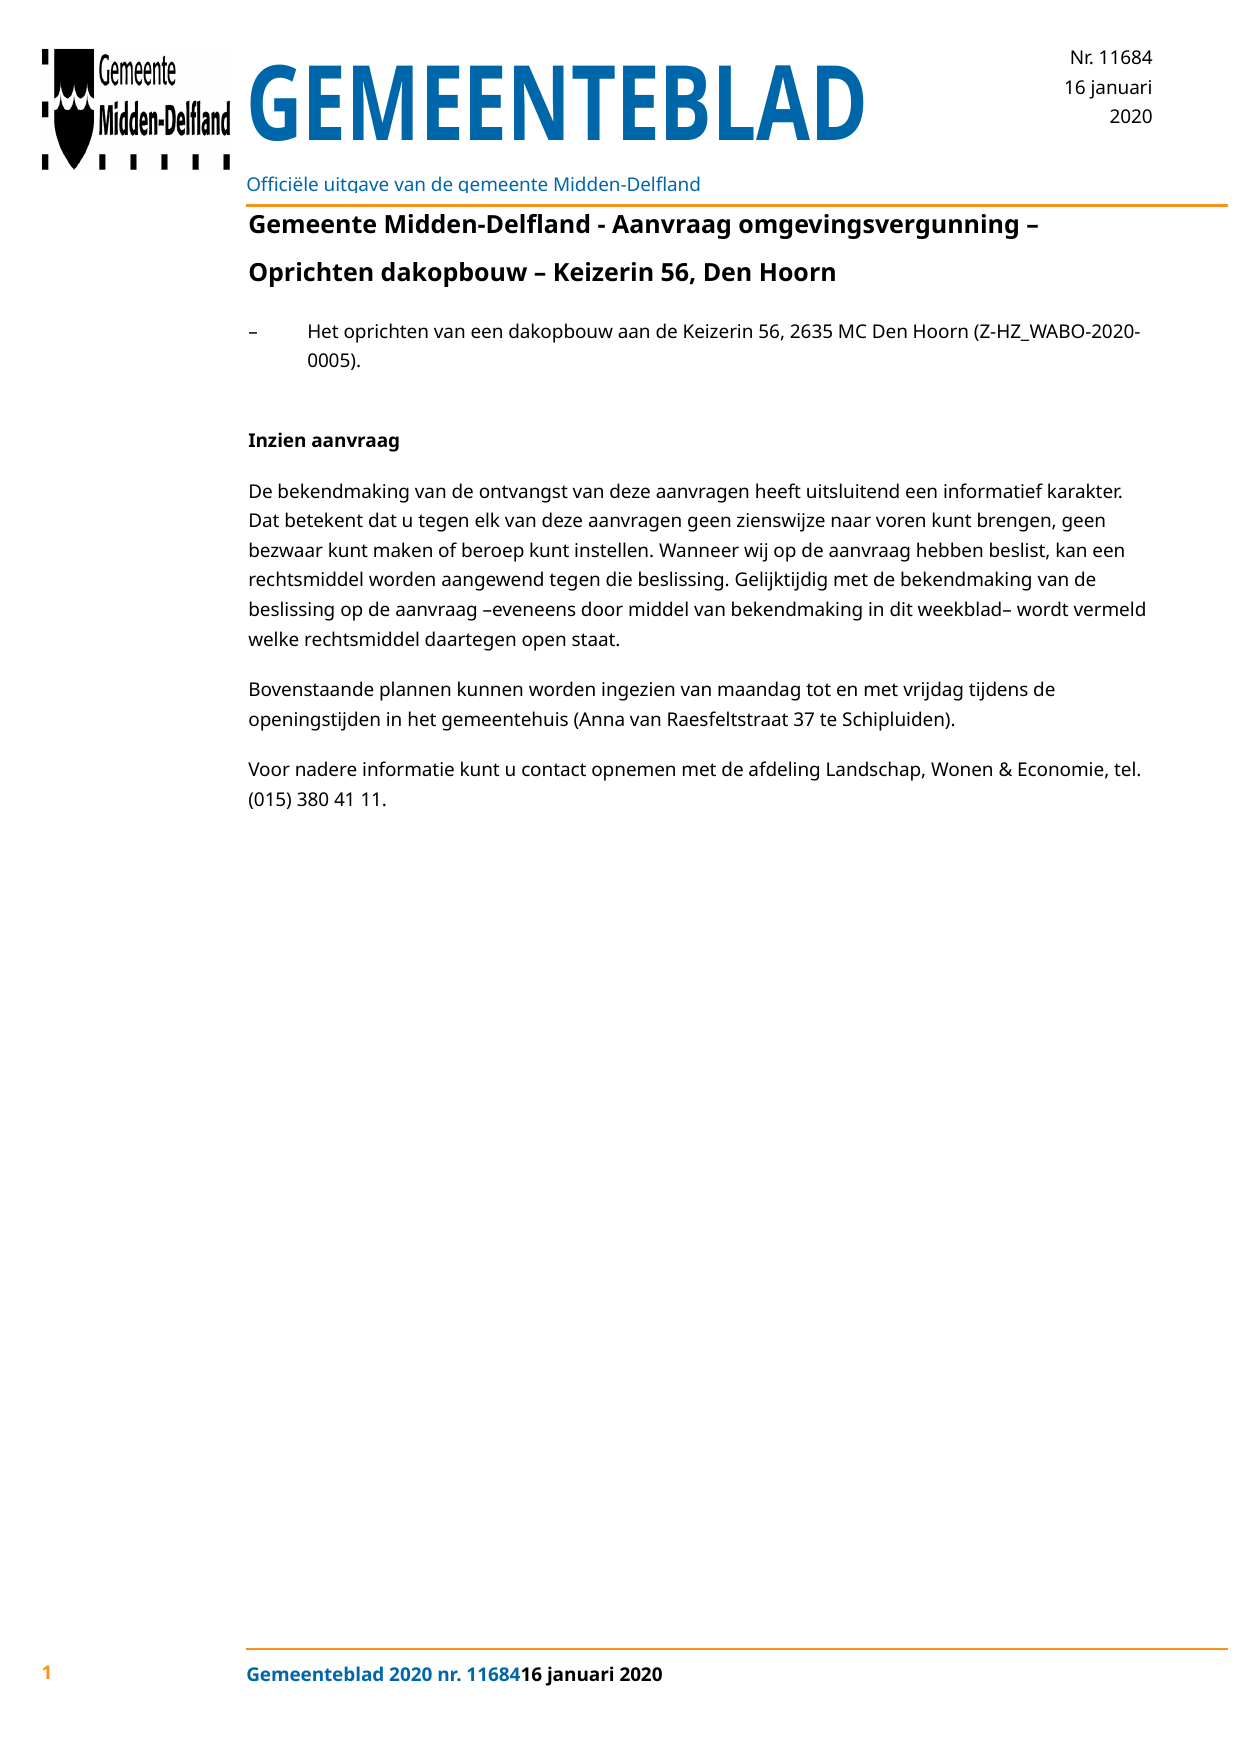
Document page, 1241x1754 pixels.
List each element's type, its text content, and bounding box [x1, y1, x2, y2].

text De bekendmaking van de ontvangst van deze aanvragen heeft uitsluitend een informatief karakter. Dat betekent dat u tegen elk van deze aanvragen geen zienswijze naar voren kunt brengen, geen bezwaar kunt maken of beroep kunt instellen. Wanneer wij op de aanvraag hebben beslist, kan een rechtsmiddel worden aangewend tegen die beslissing. Gelijktijdig met de bekendmaking van de beslissing op de aanvraag –eveneens door middel van bekendmaking in dit weekblad– wordt vermeld welke rechtsmiddel daartegen open staat. [248, 478, 1152, 652]
text Gemeente Midden-Delfland - Aanvraag omgevingsvergunning – Oprichten dakopbouw – Keizerin 56, Den Hoorn [248, 207, 1152, 288]
text Voor nadere informatie kunt u contact opnemen met de afdeling Landschap, Wonen & Economie, tel. (015) 380 41 11. [248, 756, 1152, 812]
text Bovenstaande plannen kunnen worden ingezien van maandag tot en met vrijdag tijdens de openingstijden in het gemeentehuis (Anna van Raesfeltstraat 37 te Schipluiden). [248, 676, 1152, 732]
picture [41, 47, 231, 172]
text Inzien aanvraag [248, 427, 1152, 453]
list Het oprichten van een dakopbouw aan de Keizerin 56, 2635 MC Den Hoorn (Z-HZ_WABO-2020-0005). [248, 318, 1152, 373]
